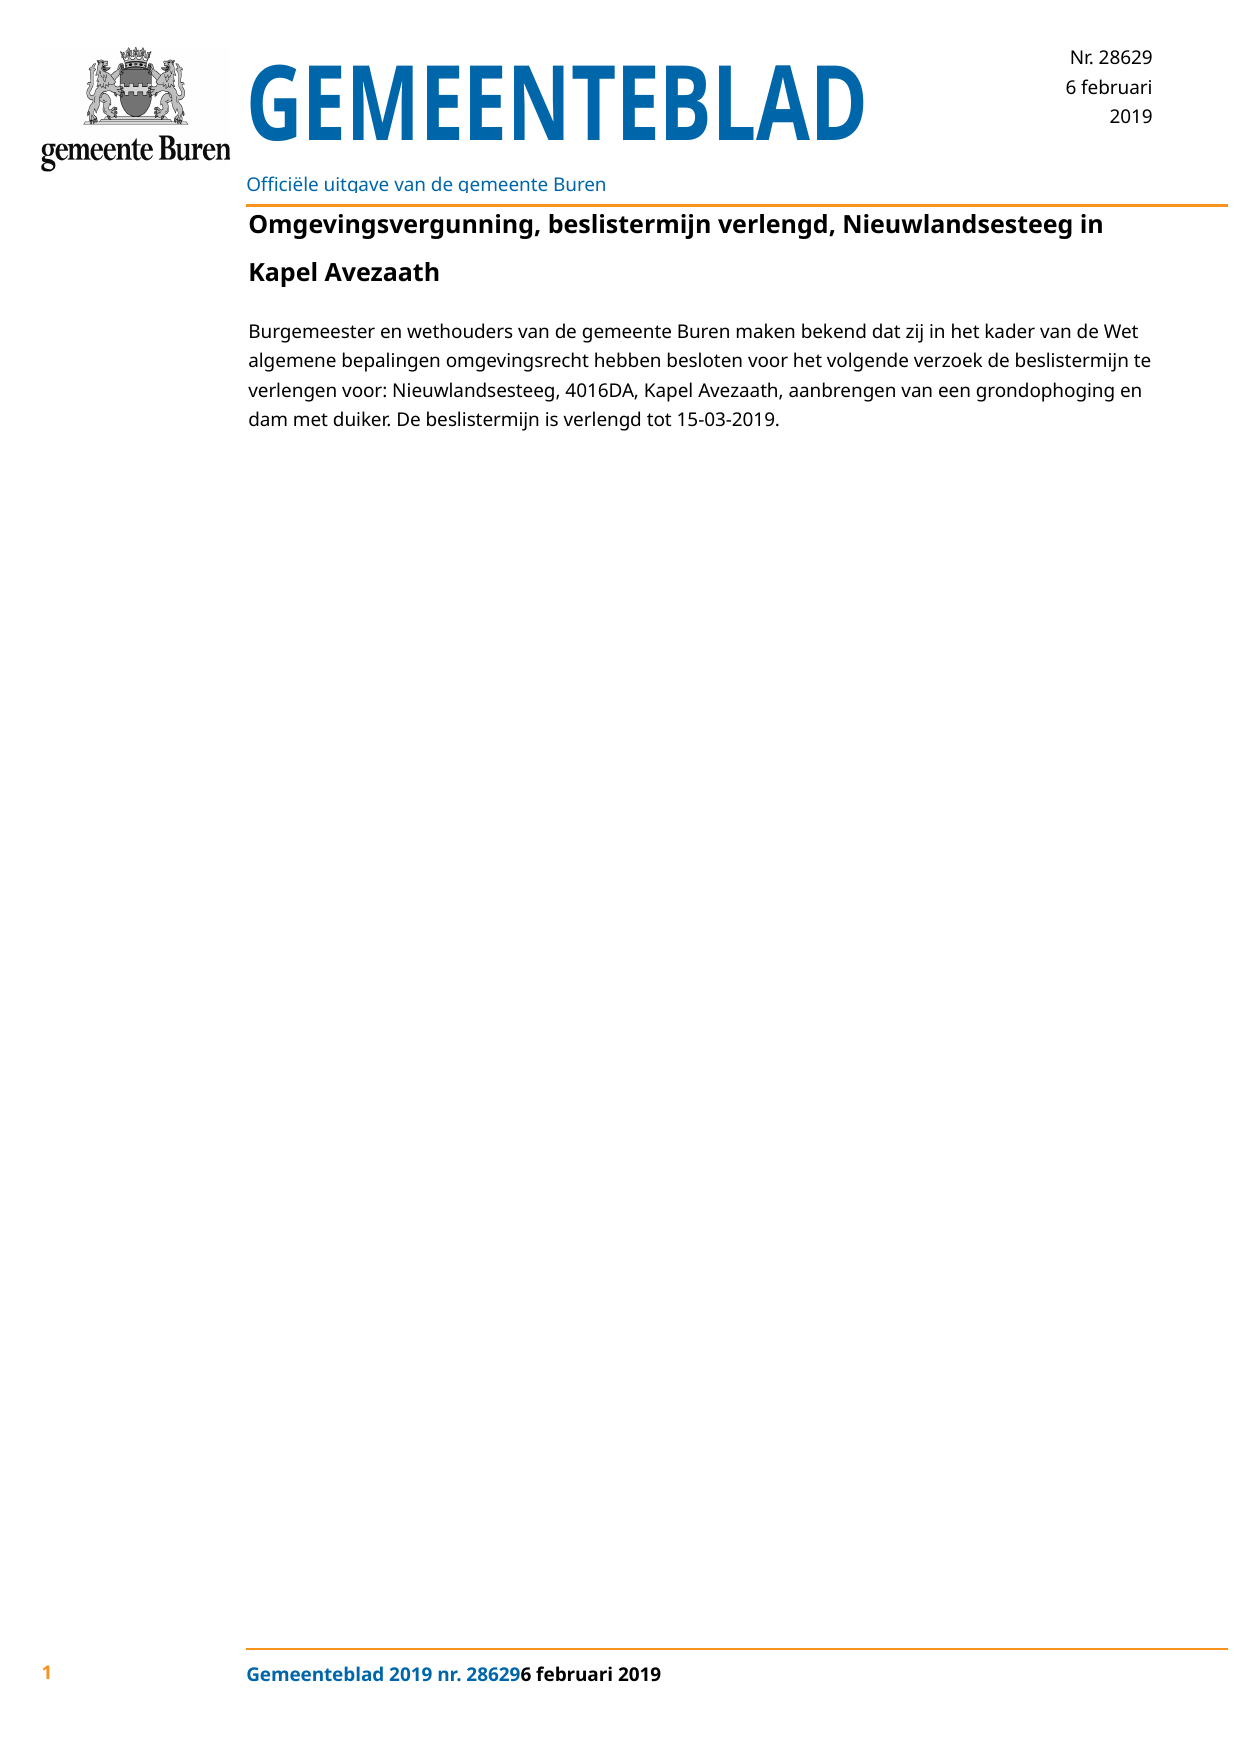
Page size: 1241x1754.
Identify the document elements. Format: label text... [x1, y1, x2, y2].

text Burgemeester en wethouders van de gemeente Buren maken bekend dat zij in het kader van de Wet algemene bepalingen omgevingsrecht hebben besloten voor het volgende verzoek de beslistermijn te verlengen voor: Nieuwlandsesteeg, 4016DA, Kapel Avezaath, aanbrengen van een grondophoging en dam met duiker. De beslistermijn is verlengd tot 15-03-2019. [248, 318, 1152, 432]
text Omgevingsvergunning, beslistermijn verlengd, Nieuwlandsesteeg in Kapel Avezaath [248, 207, 1152, 288]
picture [41, 47, 231, 172]
